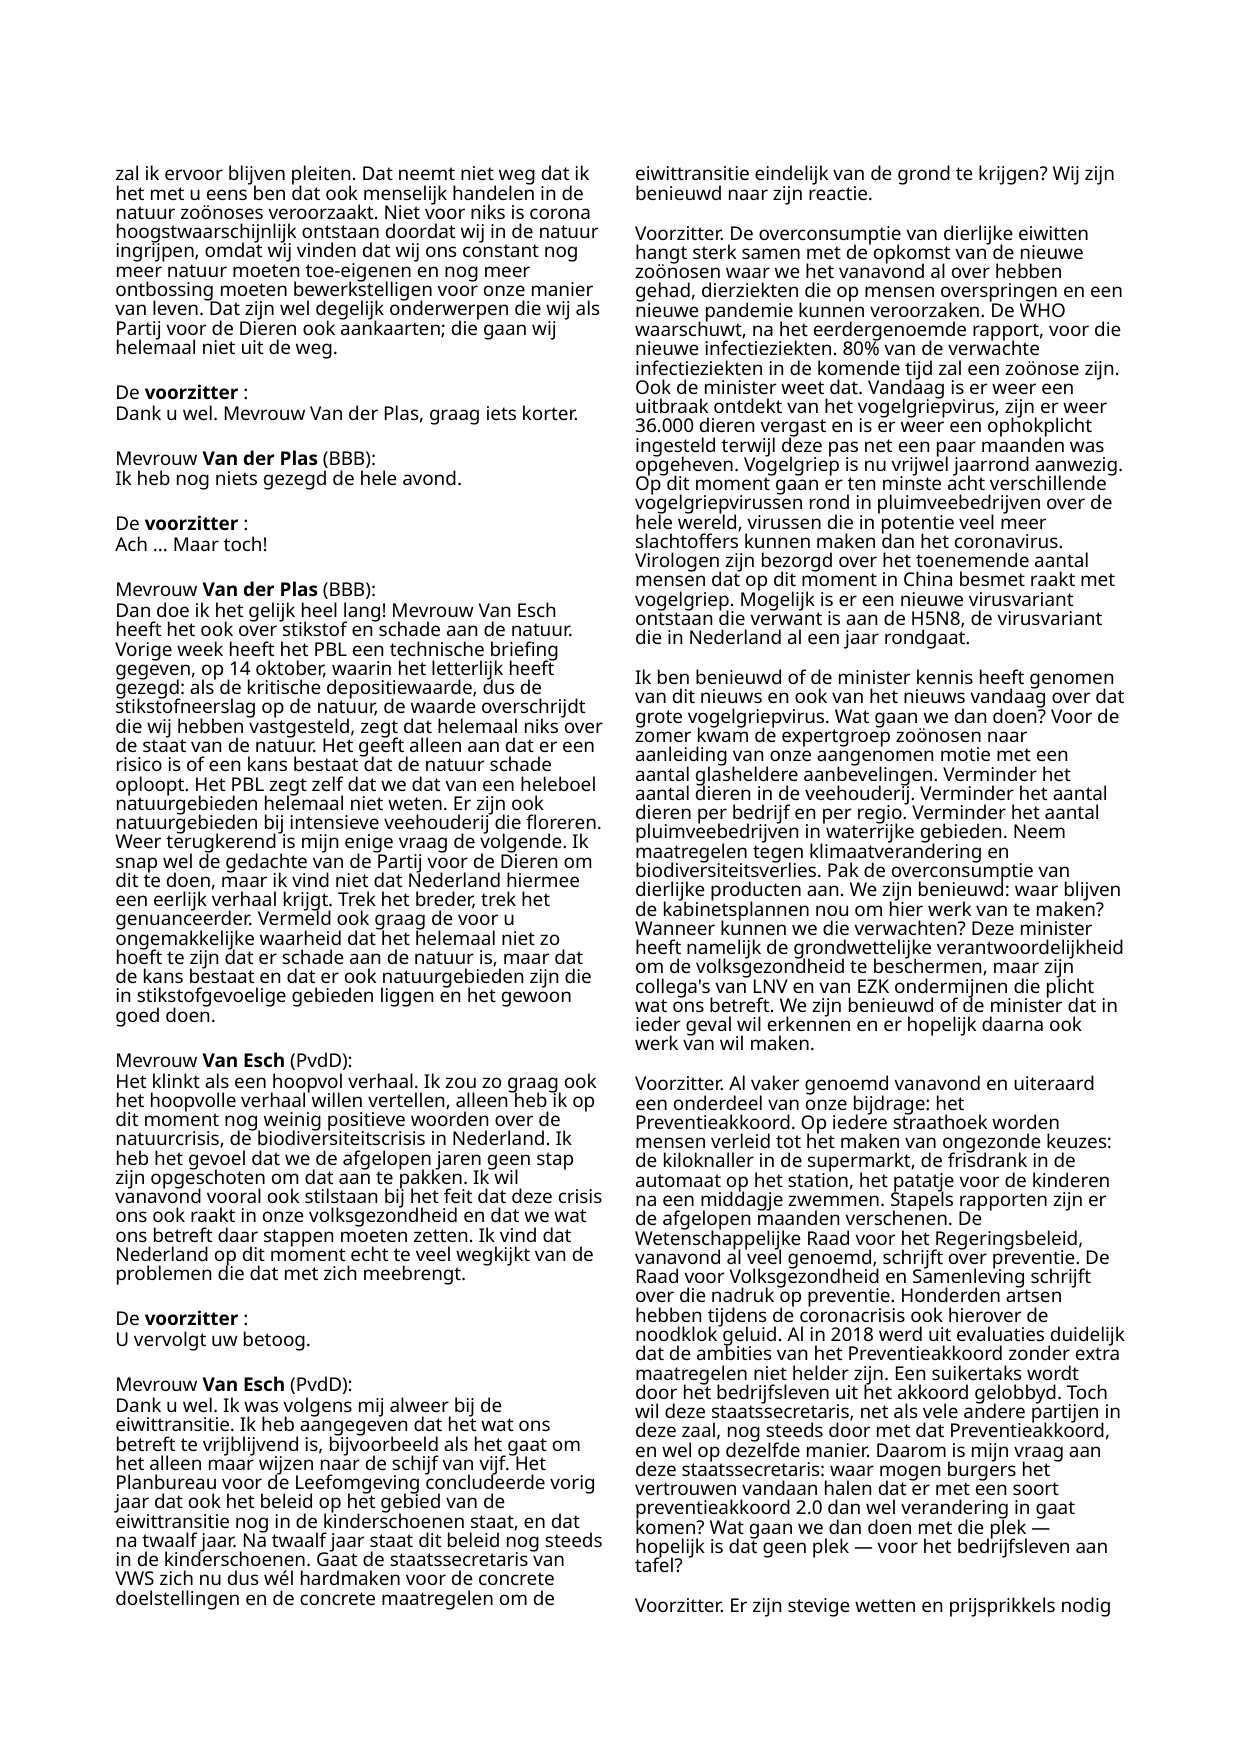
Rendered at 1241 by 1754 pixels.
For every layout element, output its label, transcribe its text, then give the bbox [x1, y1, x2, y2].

text Voorzitter. De overconsumptie van dierlijke eiwitten hangt sterk samen met de opkomst van de nieuwe zoönosen waar we het vanavond al over hebben gehad, dierziekten die op mensen overspringen en een nieuwe pandemie kunnen veroorzaken. De WHO waarschuwt, na het eerdergenoemde rapport, voor die nieuwe infectieziekten. 80% van de verwachte infectieziekten in de komende tijd zal een zoönose zijn. Ook de minister weet dat. Vandaag is er weer een uitbraak ontdekt van het vogelgriepvirus, zijn er weer 36.000 dieren vergast en is er weer een ophokplicht ingesteld terwijl deze pas net een paar maanden was opgeheven. Vogelgriep is nu vrijwel jaarrond aanwezig. Op dit moment gaan er ten minste acht verschillende vogelgriepvirussen rond in pluimveebedrijven over de hele wereld, virussen die in potentie veel meer slachtoffers kunnen maken dan het coronavirus. Virologen zijn bezorgd over het toenemende aantal mensen dat op dit moment in China besmet raakt met vogelgriep. Mogelijk is er een nieuwe virusvariant ontstaan die verwant is aan de H5N8, de virusvariant die in Nederland al een jaar rondgaat. [635, 224, 1125, 648]
text Mevrouw Van der Plas (BBB): [115, 576, 605, 602]
text Voorzitter. Er zijn stevige wetten en prijsprikkels nodig [635, 1597, 1125, 1616]
text Dan doe ik het gelijk heel lang! Mevrouw Van Esch heeft het ook over stikstof en schade aan de natuur. Vorige week heeft het PBL een technische briefing gegeven, op 14 oktober, waarin het letterlijk heeft gezegd: als de kritische depositiewaarde, dus de stikstofneerslag op de natuur, de waarde overschrijdt die wij hebben vastgesteld, zegt dat helemaal niks over de staat van de natuur. Het geeft alleen aan dat er een risico is of een kans bestaat dat de natuur schade oploopt. Het PBL zegt zelf dat we dat van een heleboel natuurgebieden helemaal niet weten. Er zijn ook natuurgebieden bij intensieve veehouderij die floreren. Weer terugkerend is mijn enige vraag de volgende. Ik snap wel de gedachte van de Partij voor de Dieren om dit te doen, maar ik vind niet dat Nederland hiermee een eerlijk verhaal krijgt. Trek het breder, trek het genuanceerder. Vermeld ook graag de voor u ongemakkelijke waarheid dat het helemaal niet zo hoeft te zijn dat er schade aan de natuur is, maar dat de kans bestaat en dat er ook natuurgebieden zijn die in stikstofgevoelige gebieden liggen en het gewoon goed doen. [115, 602, 605, 1026]
text Mevrouw Van Esch (PvdD): [115, 1047, 605, 1073]
text Voorzitter. Al vaker genoemd vanavond en uiteraard een onderdeel van onze bijdrage: het Preventieakkoord. Op iedere straathoek worden mensen verleid tot het maken van ongezonde keuzes: de kiloknaller in de supermarkt, de frisdrank in de automaat op het station, het patatje voor de kinderen na een middagje zwemmen. Stapels rapporten zijn er de afgelopen maanden verschenen. De Wetenschappelijke Raad voor het Regeringsbeleid, vanavond al veel genoemd, schrijft over preventie. De Raad voor Volksgezondheid en Samenleving schrijft over die nadruk op preventie. Honderden artsen hebben tijdens de coronacrisis ook hierover de noodklok geluid. Al in 2018 werd uit evaluaties duidelijk dat de ambities van het Preventieakkoord zonder extra maatregelen niet helder zijn. Een suikertaks wordt door het bedrijfsleven uit het akkoord gelobbyd. Toch wil deze staatssecretaris, net als vele andere partijen in deze zaal, nog steeds door met dat Preventieakkoord, en wel op dezelfde manier. Daarom is mijn vraag aan deze staatssecretaris: waar mogen burgers het vertrouwen vandaan halen dat er met een soort preventieakkoord 2.0 dan wel verandering in gaat komen? Wat gaan we dan doen met die plek — hopelijk is dat geen plek — voor het bedrijfsleven aan tafel? [635, 1075, 1125, 1576]
text Mevrouw Van der Plas (BBB): [115, 445, 605, 470]
text De voorzitter : [115, 1305, 605, 1331]
text Ach … Maar toch! [115, 536, 605, 556]
text zal ik ervoor blijven pleiten. Dat neemt niet weg dat ik het met u eens ben dat ook menselijk handelen in de natuur zoönoses veroorzaakt. Niet voor niks is corona hoogstwaarschijnlijk ontstaan doordat wij in de natuur ingrijpen, omdat wij vinden dat wij ons constant nog meer natuur moeten toe-eigenen en nog meer ontbossing moeten bewerkstelligen voor onze manier van leven. Dat zijn wel degelijk onderwerpen die wij als Partij voor de Dieren ook aankaarten; die gaan wij helemaal niet uit de weg. [115, 165, 605, 358]
text De voorzitter : [115, 379, 605, 404]
text Ik heb nog niets gezegd de hele avond. [115, 470, 605, 490]
text Het klinkt als een hoopvol verhaal. Ik zou zo graag ook het hoopvolle verhaal willen vertellen, alleen heb ik op dit moment nog weinig positieve woorden over de natuurcrisis, de biodiversiteitscrisis in Nederland. Ik heb het gevoel dat we de afgelopen jaren geen stap zijn opgeschoten om dat aan te pakken. Ik wil vanavond vooral ook stilstaan bij het feit dat deze crisis ons ook raakt in onze volksgezondheid en dat we wat ons betreft daar stappen moeten zetten. Ik vind dat Nederland op dit moment echt te veel wegkijkt van de problemen die dat met zich meebrengt. [115, 1073, 605, 1284]
text Ik ben benieuwd of de minister kennis heeft genomen van dit nieuws en ook van het nieuws vandaag over dat grote vogelgriepvirus. Wat gaan we dan doen? Voor de zomer kwam de expertgroep zoönosen naar aanleiding van onze aangenomen motie met een aantal glasheldere aanbevelingen. Verminder het aantal dieren in de veehouderij. Verminder het aantal dieren per bedrijf en per regio. Verminder het aantal pluimveebedrijven in waterrijke gebieden. Neem maatregelen tegen klimaatverandering en biodiversiteitsverlies. Pak de overconsumptie van dierlijke producten aan. We zijn benieuwd: waar blijven de kabinetsplannen nou om hier werk van te maken? Wanneer kunnen we die verwachten? Deze minister heeft namelijk de grondwettelijke verantwoordelijkheid om de volksgezondheid te beschermen, maar zijn collega's van LNV en van EZK ondermijnen die plicht wat ons betreft. We zijn benieuwd of de minister dat in ieder geval wil erkennen en er hopelijk daarna ook werk van wil maken. [635, 669, 1125, 1055]
text Mevrouw Van Esch (PvdD): [115, 1371, 605, 1397]
text U vervolgt uw betoog. [115, 1331, 605, 1350]
text eiwittransitie eindelijk van de grond te krijgen? Wij zijn benieuwd naar zijn reactie. [635, 165, 1125, 204]
text De voorzitter : [115, 511, 605, 536]
text Dank u wel. Ik was volgens mij alweer bij de eiwittransitie. Ik heb aangegeven dat het wat ons betreft te vrijblijvend is, bijvoorbeeld als het gaat om het alleen maar wijzen naar de schijf van vijf. Het Planbureau voor de Leefomgeving concludeerde vorig jaar dat ook het beleid op het gebied van de eiwittransitie nog in de kinderschoenen staat, en dat na twaalf jaar. Na twaalf jaar staat dit beleid nog steeds in de kinderschoenen. Gaat de staatssecretaris van VWS zich nu dus wél hardmaken voor de concrete doelstellingen en de concrete maatregelen om de [115, 1397, 605, 1609]
text Dank u wel. Mevrouw Van der Plas, graag iets korter. [115, 404, 605, 424]
